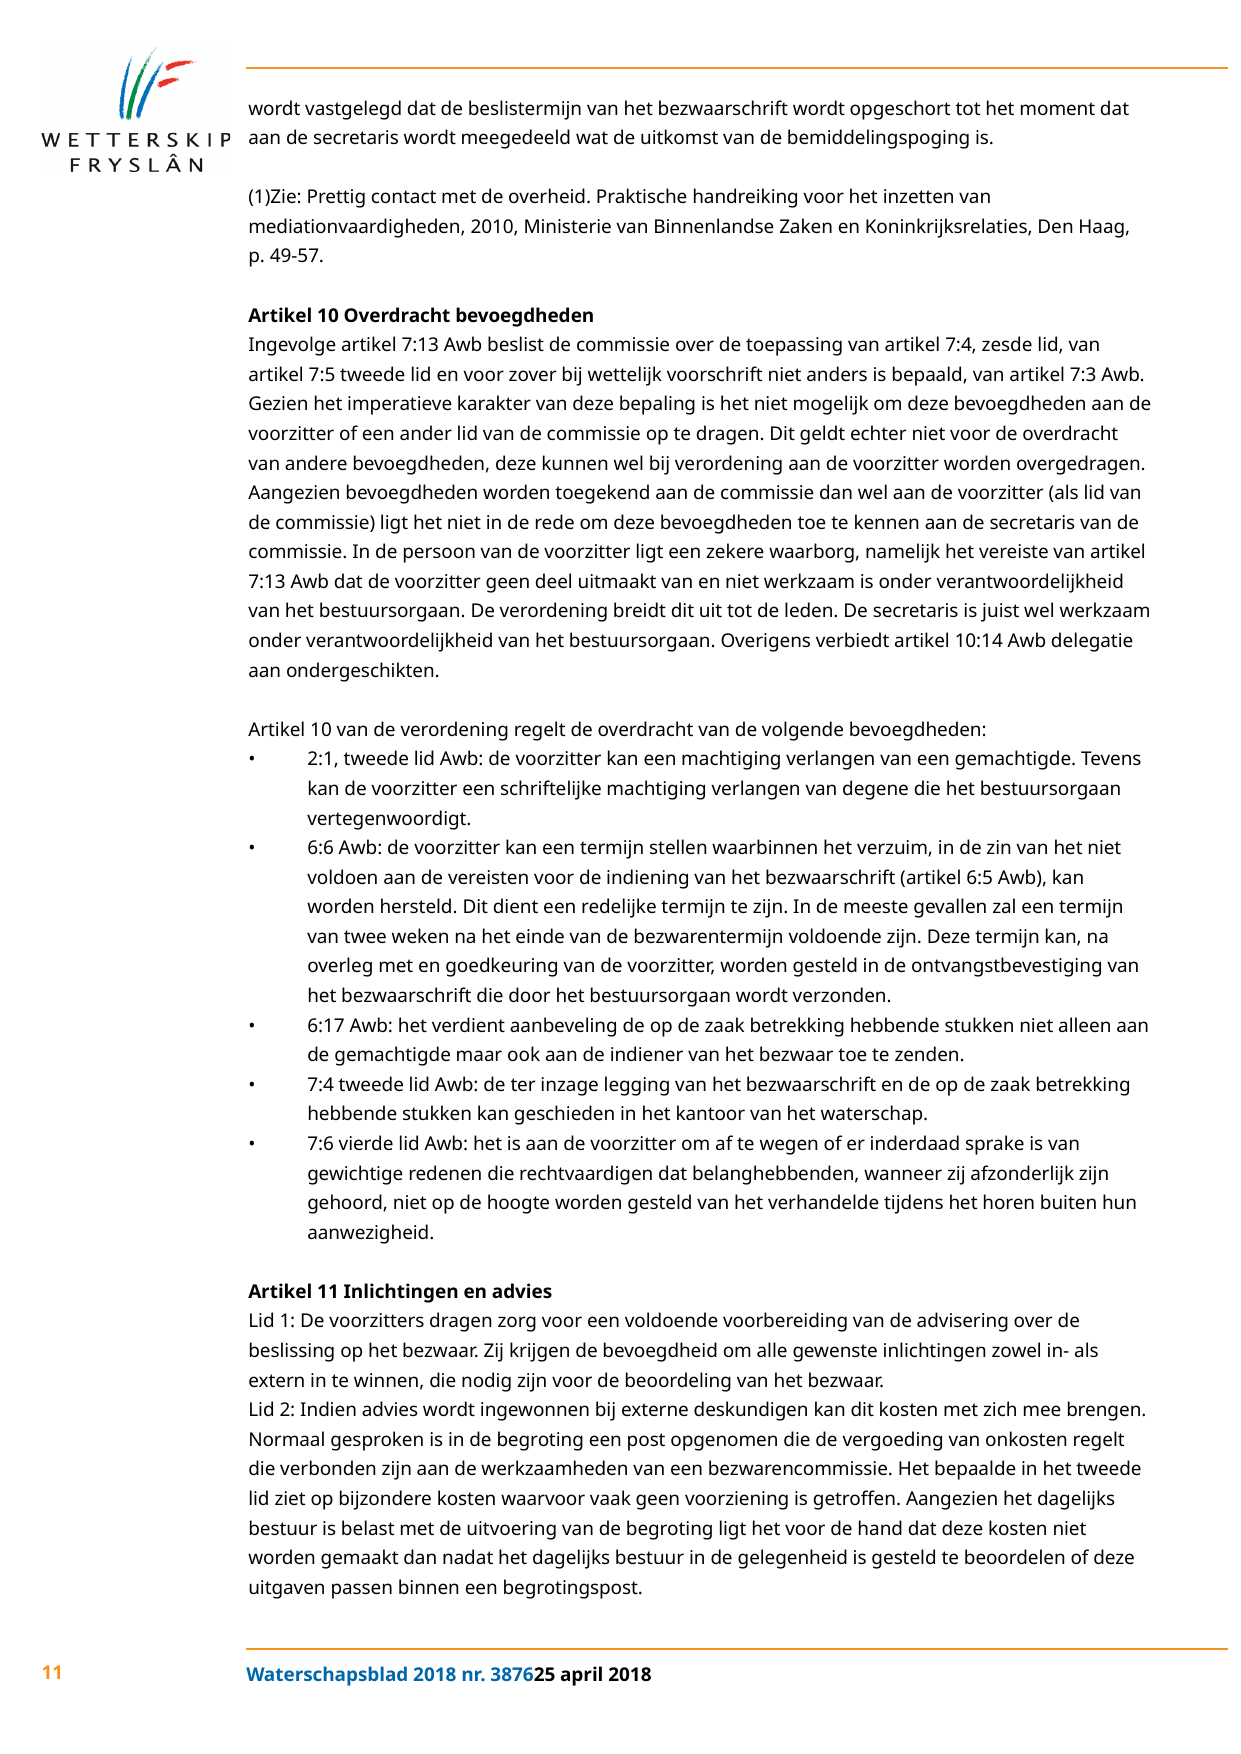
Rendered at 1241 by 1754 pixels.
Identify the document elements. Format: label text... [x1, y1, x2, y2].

text Ingevolge artikel 7:13 Awb beslist de commissie over de toepassing van artikel 7:4, zesde lid, van artikel 7:5 tweede lid en voor zover bij wettelijk voorschrift niet anders is bepaald, van artikel 7:3 Awb. Gezien het imperatieve karakter van deze bepaling is het niet mogelijk om deze bevoegdheden aan de voorzitter of een ander lid van de commissie op te dragen. Dit geldt echter niet voor de overdracht van andere bevoegdheden, deze kunnen wel bij verordening aan de voorzitter worden overgedragen. Aangezien bevoegdheden worden toegekend aan de commissie dan wel aan de voorzitter (als lid van de commissie) ligt het niet in de rede om deze bevoegdheden toe te kennen aan de secretaris van de commissie. In de persoon van de voorzitter ligt een zekere waarborg, namelijk het vereiste van artikel 7:13 Awb dat de voorzitter geen deel uitmaakt van en niet werkzaam is onder verantwoordelijkheid van het bestuursorgaan. De verordening breidt dit uit tot de leden. De secretaris is juist wel werkzaam onder verantwoordelijkheid van het bestuursorgaan. Overigens verbiedt artikel 10:14 Awb delegatie aan ondergeschikten. [248, 331, 1152, 683]
list 6:6 Awb: de voorzitter kan een termijn stellen waarbinnen het verzuim, in de zin van het niet voldoen aan de vereisten voor de indiening van het bezwaarschrift (artikel 6:5 Awb), kan worden hersteld. Dit dient een redelijke termijn te zijn. In de meeste gevallen zal een termijn van twee weken na het einde van de bezwarentermijn voldoende zijn. Deze termijn kan, na overleg met en goedkeuring van de voorzitter, worden gesteld in de ontvangstbevestiging van het bezwaarschrift die door het bestuursorgaan wordt verzonden. [248, 834, 1152, 1008]
text wordt vastgelegd dat de beslistermijn van het bezwaarschrift wordt opgeschort tot het moment dat aan de secretaris wordt meegedeeld wat de uitkomst van de bemiddelingspoging is. [248, 95, 1152, 150]
text (1)Zie: Prettig contact met de overheid. Praktische handreiking voor het inzetten van mediationvaardigheden, 2010, Ministerie van Binnenlandse Zaken en Koninkrijksrelaties, Den Haag, p. 49-57. [248, 183, 1152, 268]
list 2:1, tweede lid Awb: de voorzitter kan een machtiging verlangen van een gemachtigde. Tevens kan de voorzitter een schriftelijke machtiging verlangen van degene die het bestuursorgaan vertegenwoordigt. [248, 746, 1152, 831]
text Lid 1: De voorzitters dragen zorg voor een voldoende voorbereiding van de advisering over de beslissing op het bezwaar. Zij krijgen de bevoegdheid om alle gewenste inlichtingen zowel in- als extern in te winnen, die nodig zijn voor de beoordeling van het bezwaar. [248, 1308, 1152, 1393]
picture [41, 47, 231, 172]
text Artikel 10 van de verordening regelt de overdracht van de volgende bevoegdheden: [248, 716, 1152, 742]
list 7:6 vierde lid Awb: het is aan de voorzitter om af te wegen of er inderdaad sprake is van gewichtige redenen die rechtvaardigen dat belanghebbenden, wanneer zij afzonderlijk zijn gehoord, niet op de hoogte worden gesteld van het verhandelde tijdens het horen buiten hun aanwezigheid. [248, 1130, 1152, 1245]
text Artikel 11 Inlichtingen en advies [248, 1278, 1152, 1304]
list 7:4 tweede lid Awb: de ter inzage legging van het bezwaarschrift en de op de zaak betrekking hebbende stukken kan geschieden in het kantoor van het waterschap. [248, 1071, 1152, 1126]
text Artikel 10 Overdracht bevoegdheden [248, 302, 1152, 328]
text Lid 2: Indien advies wordt ingewonnen bij externe deskundigen kan dit kosten met zich mee brengen. Normaal gesproken is in de begroting een post opgenomen die de vergoeding van onkosten regelt die verbonden zijn aan de werkzaamheden van een bezwarencommissie. Het bepaalde in het tweede lid ziet op bijzondere kosten waarvoor vaak geen voorziening is getroffen. Aangezien het dagelijks bestuur is belast met de uitvoering van de begroting ligt het voor de hand dat deze kosten niet worden gemaakt dan nadat het dagelijks bestuur in de gelegenheid is gesteld te beoordelen of deze uitgaven passen binnen een begrotingspost. [248, 1396, 1152, 1600]
list 6:17 Awb: het verdient aanbeveling de op de zaak betrekking hebbende stukken niet alleen aan de gemachtigde maar ook aan de indiener van het bezwaar toe te zenden. [248, 1012, 1152, 1067]
